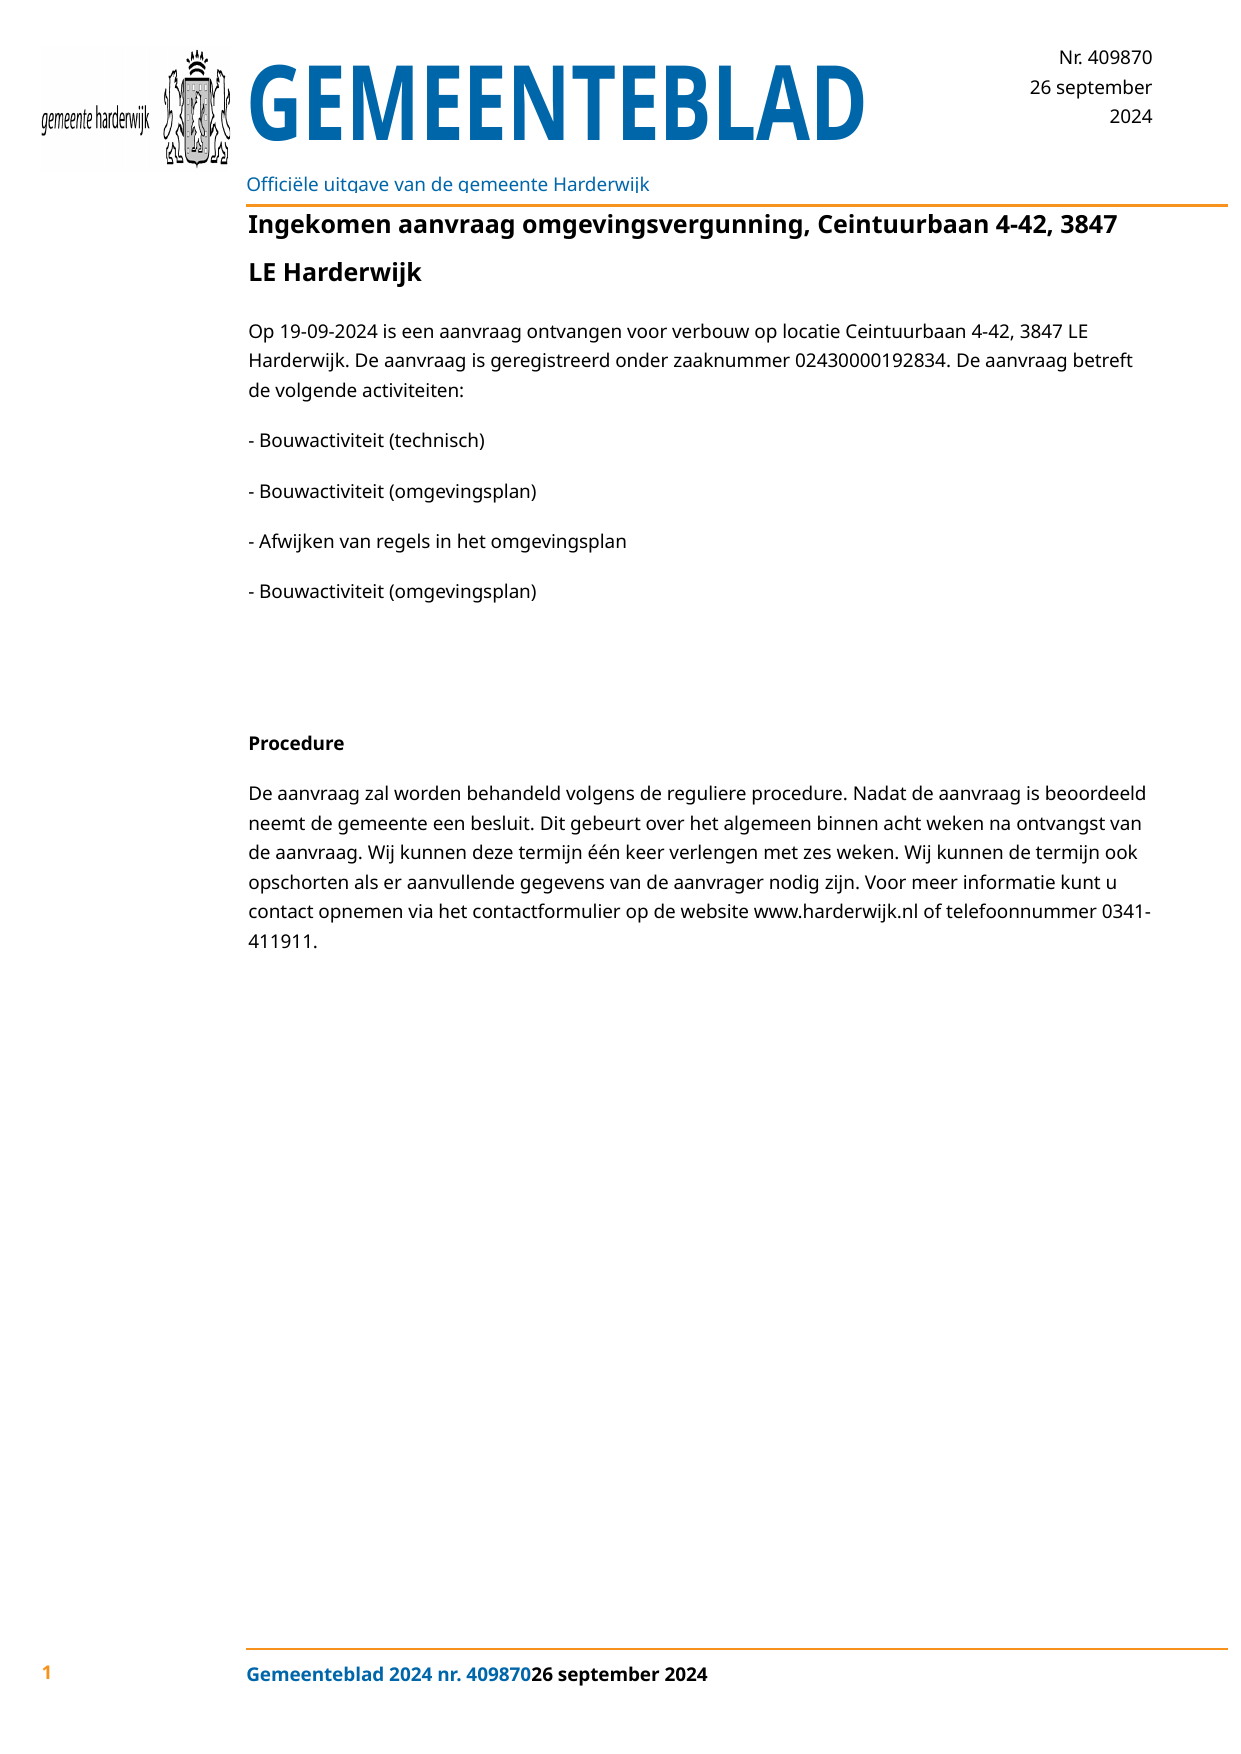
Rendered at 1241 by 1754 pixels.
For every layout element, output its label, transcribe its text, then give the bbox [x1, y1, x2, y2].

text - Bouwactiviteit (technisch) [248, 427, 1152, 453]
picture [41, 47, 231, 172]
text De aanvraag zal worden behandeld volgens de reguliere procedure. Nadat de aanvraag is beoordeeld neemt de gemeente een besluit. Dit gebeurt over het algemeen binnen acht weken na ontvangst van de aanvraag. Wij kunnen deze termijn één keer verlengen met zes weken. Wij kunnen de termijn ook opschorten als er aanvullende gegevens van de aanvrager nodig zijn. Voor meer informatie kunt u contact opnemen via het contactformulier op de website www.harderwijk.nl of telefoonnummer 0341-411911. [248, 780, 1152, 954]
text - Bouwactiviteit (omgevingsplan) [248, 579, 1152, 604]
text - Bouwactiviteit (omgevingsplan) [248, 478, 1152, 504]
text Ingekomen aanvraag omgevingsvergunning, Ceintuurbaan 4-42, 3847 LE Harderwijk [248, 207, 1152, 288]
text Procedure [248, 730, 1152, 756]
text Op 19-09-2024 is een aanvraag ontvangen voor verbouw op locatie Ceintuurbaan 4-42, 3847 LE Harderwijk. De aanvraag is geregistreerd onder zaaknummer 02430000192834. De aanvraag betreft de volgende activiteiten: [248, 318, 1152, 403]
text - Afwijken van regels in het omgevingsplan [248, 528, 1152, 554]
